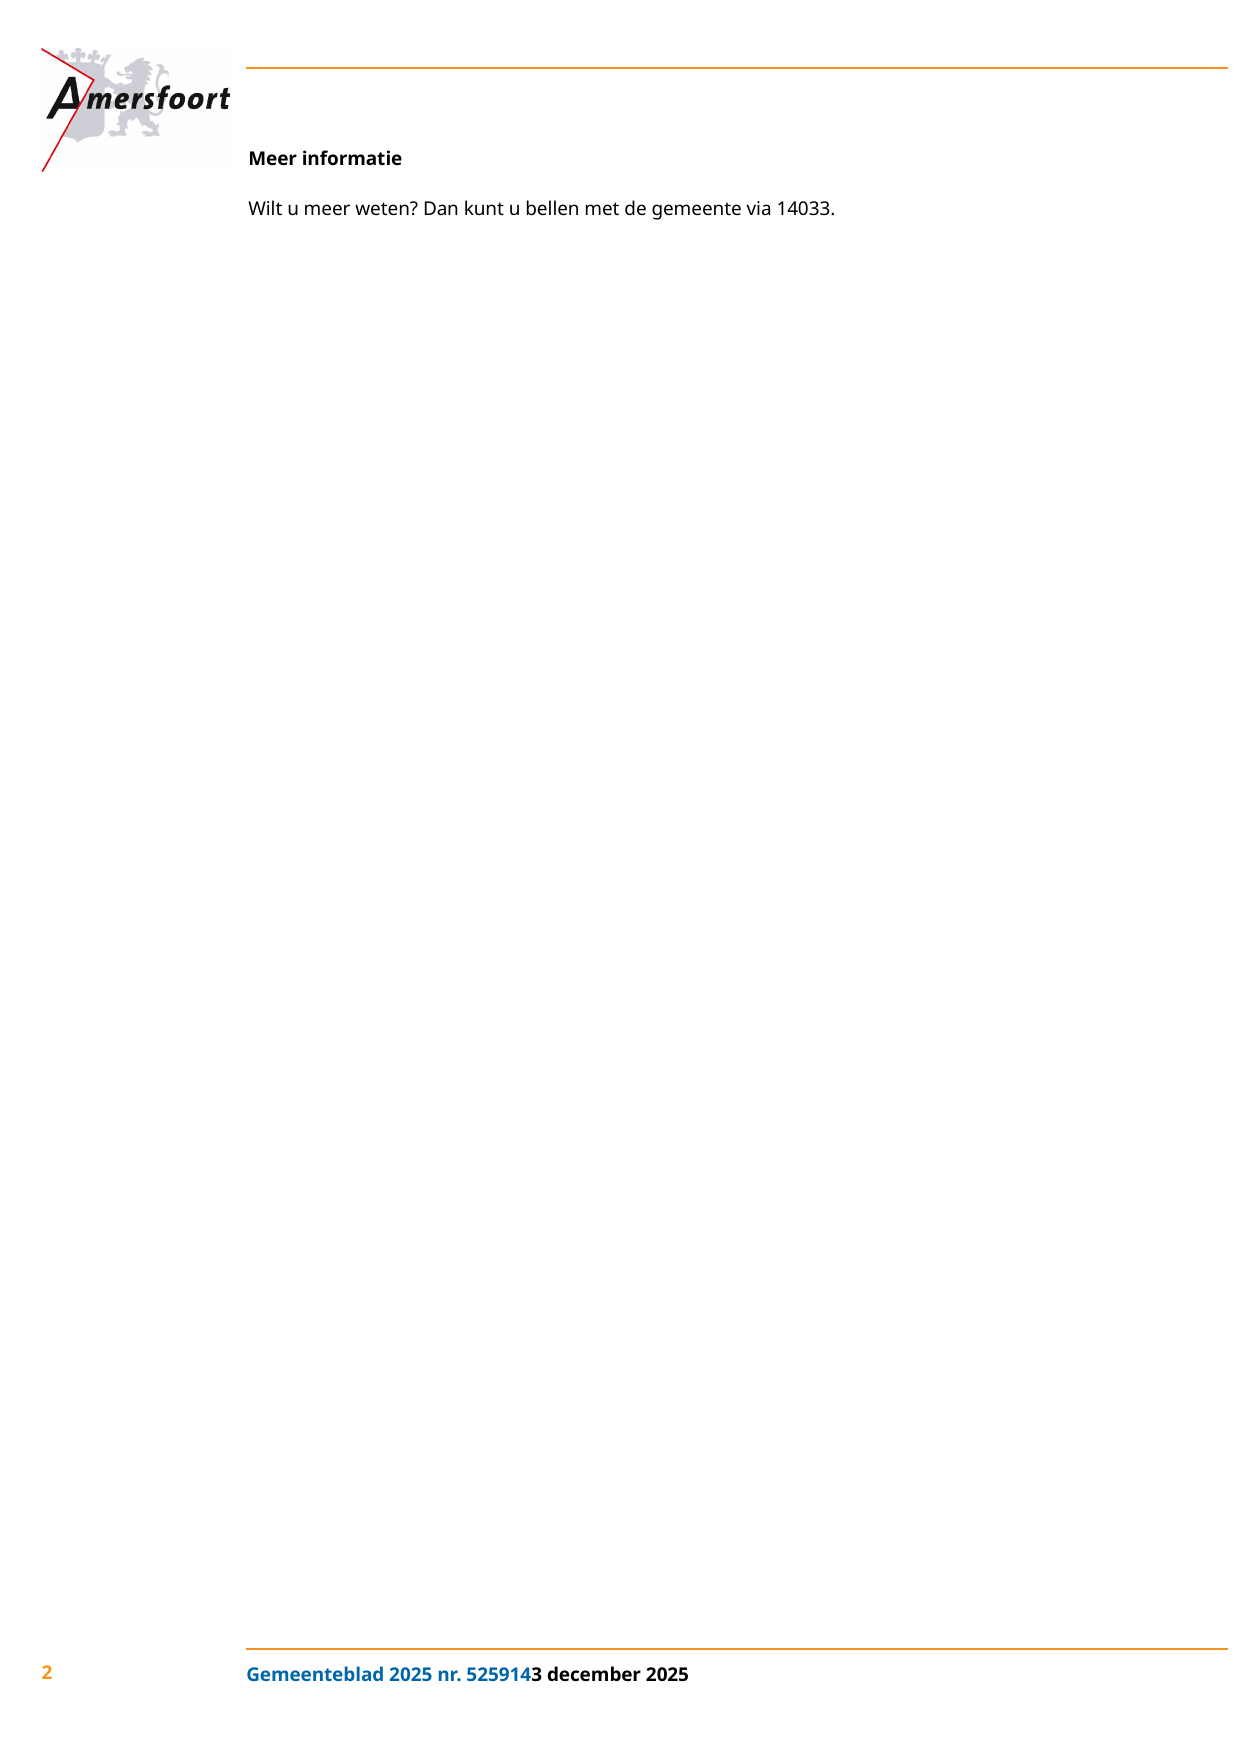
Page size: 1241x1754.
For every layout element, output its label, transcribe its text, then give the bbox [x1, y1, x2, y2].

picture [41, 47, 231, 172]
text Meer informatie [248, 145, 1152, 171]
text Wilt u meer weten? Dan kunt u bellen met de gemeente via 14033. [248, 196, 1152, 221]
